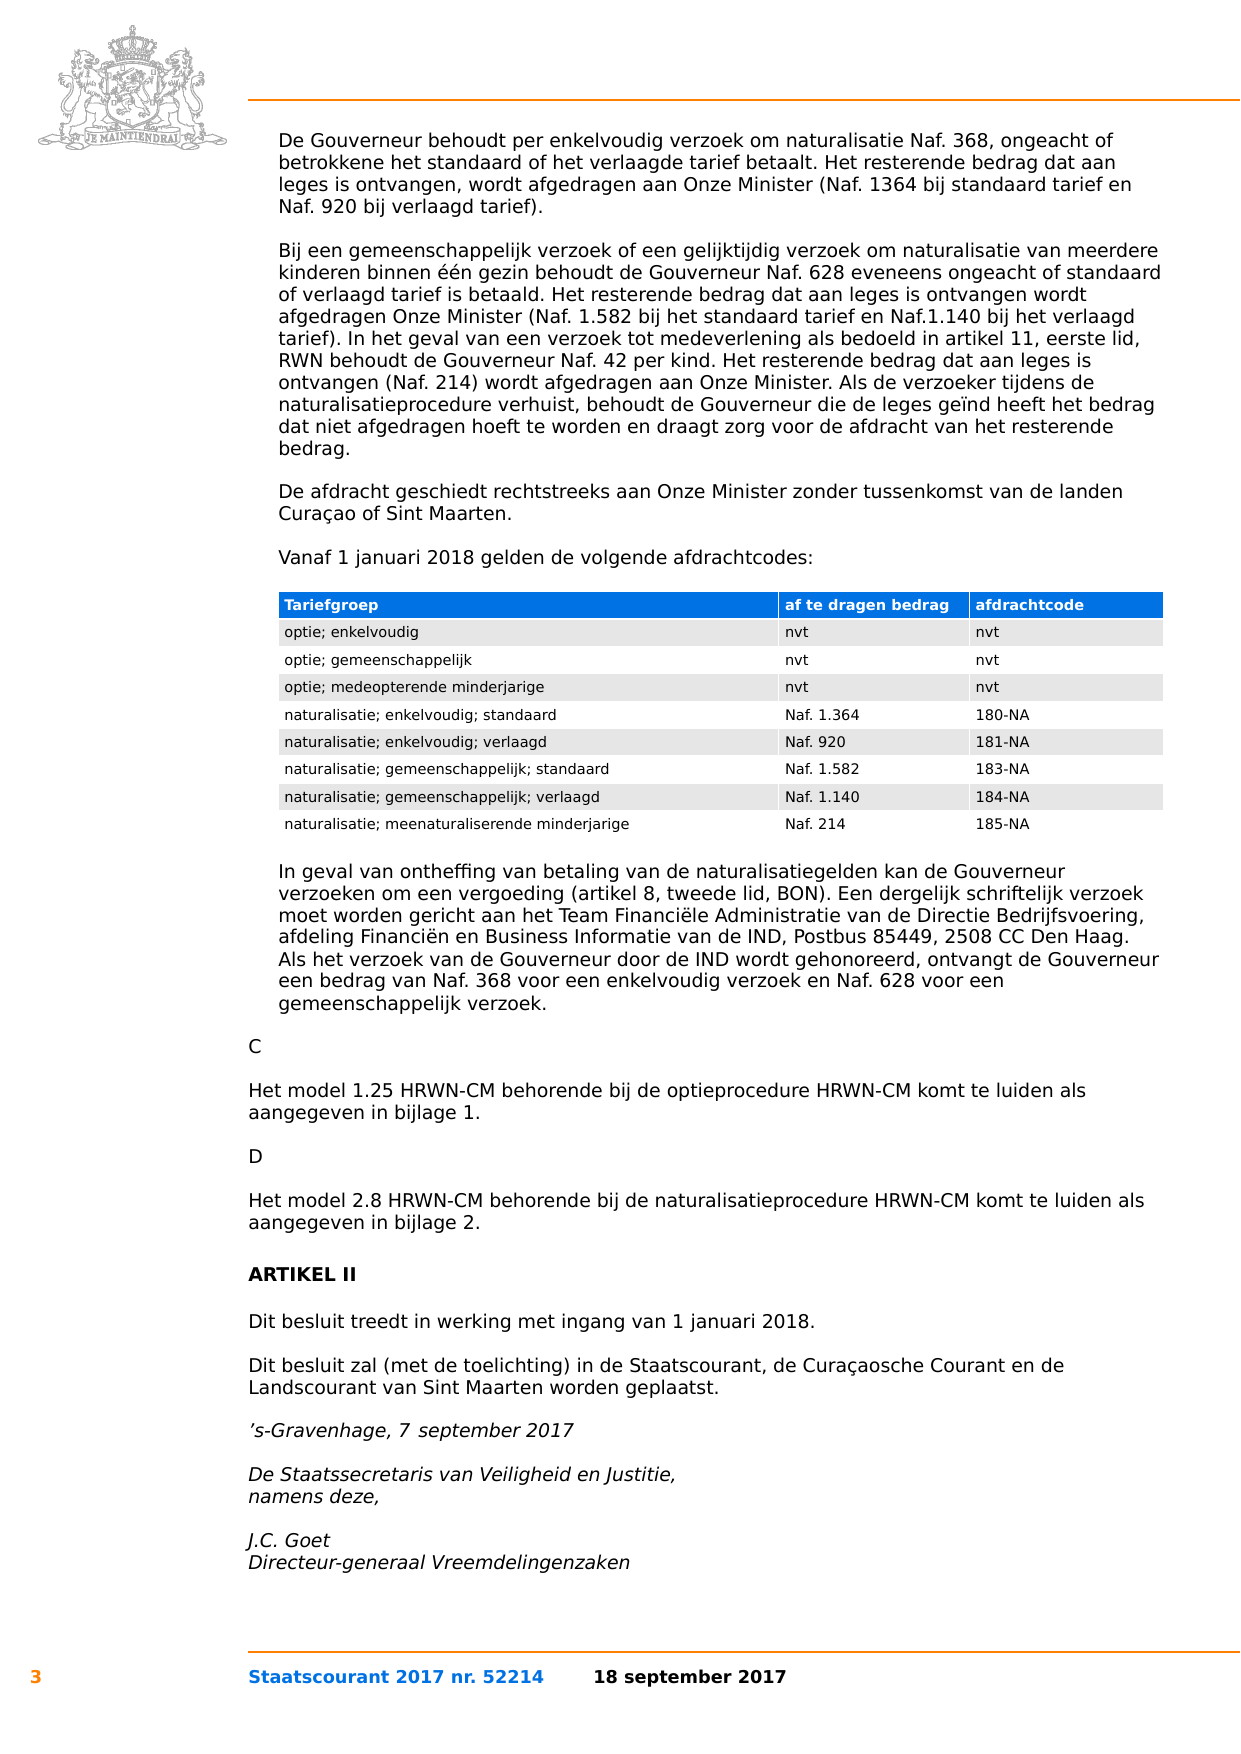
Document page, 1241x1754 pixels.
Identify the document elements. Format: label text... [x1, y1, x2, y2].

table_cell Naf. 1.140 [779, 784, 969, 810]
table_cell 184-NA [970, 784, 1163, 810]
table_cell nvt [779, 647, 969, 673]
table_cell naturalisatie; enkelvoudig; standaard [279, 702, 778, 728]
table_header Tariefgroep [279, 592, 778, 618]
text Vanaf 1 januari 2018 gelden de volgende afdrachtcodes: [278, 547, 1163, 569]
table_cell nvt [970, 647, 1163, 673]
table_cell optie; medeopterende minderjarige [279, 674, 778, 701]
table_cell 180-NA [970, 702, 1163, 728]
text Bij een gemeenschappelijk verzoek of een gelijktijdig verzoek om naturalisatie van meerdere kinderen binnen één gezin behoudt de Gouverneur Naf. 628 eveneens ongeacht of standaard of verlaagd tarief is betaald. Het resterende bedrag dat aan leges is ontvangen wordt afgedragen Onze Minister (Naf. 1.582 bij het standaard tarief en Naf.1.140 bij het verlaagd tarief). In het geval van een verzoek tot medeverlening als bedoeld in artikel 11, eerste lid, RWN behoudt de Gouverneur Naf. 42 per kind. Het resterende bedrag dat aan leges is ontvangen (Naf. 214) wordt afgedragen aan Onze Minister. Als de verzoeker tijdens de naturalisatieprocedure verhuist, behoudt de Gouverneur die de leges geïnd heeft het bedrag dat niet afgedragen hoeft te worden en draagt zorg voor de afdracht van het resterende bedrag. [278, 240, 1163, 459]
text D [248, 1146, 1163, 1168]
text Het model 1.25 HRWN-CM behorende bij de optieprocedure HRWN-CM komt te luiden als aangegeven in bijlage 1. [248, 1080, 1163, 1124]
text De Gouverneur behoudt per enkelvoudig verzoek om naturalisatie Naf. 368, ongeacht of betrokkene het standaard of het verlaagde tarief betaalt. Het resterende bedrag dat aan leges is ontvangen, wordt afgedragen aan Onze Minister (Naf. 1364 bij standaard tarief en Naf. 920 bij verlaagd tarief). [278, 130, 1163, 218]
text Het model 2.8 HRWN-CM behorende bij de naturalisatieprocedure HRWN-CM komt te luiden als aangegeven in bijlage 2. [248, 1190, 1163, 1234]
picture [38, 25, 227, 150]
table_cell naturalisatie; meenaturaliserende minderjarige [279, 811, 778, 838]
table_header af te dragen bedrag [779, 592, 969, 618]
table_cell naturalisatie; enkelvoudig; verlaagd [279, 729, 778, 755]
table_cell 185-NA [970, 811, 1163, 838]
table_cell naturalisatie; gemeenschappelijk; standaard [279, 756, 778, 783]
table_cell nvt [779, 620, 969, 646]
table_cell nvt [970, 674, 1163, 701]
table_header afdrachtcode [970, 592, 1163, 618]
table_cell nvt [970, 620, 1163, 646]
text ’s-Gravenhage, 7 september 2017 [248, 1420, 1163, 1442]
table_cell Naf. 1.364 [779, 702, 969, 728]
text Dit besluit zal (met de toelichting) in de Staatscourant, de Curaçaosche Courant en de Landscourant van Sint Maarten worden geplaatst. [248, 1354, 1163, 1398]
text De afdracht geschiedt rechtstreeks aan Onze Minister zonder tussenkomst van de landen Curaçao of Sint Maarten. [278, 481, 1163, 525]
table_cell optie; enkelvoudig [279, 620, 778, 646]
text C [248, 1036, 1163, 1058]
table_cell Naf. 1.582 [779, 756, 969, 783]
text De Staatssecretaris van Veiligheid en Justitie, namens deze, J.C. Goet Directeur-generaal Vreemdelingenzaken [248, 1464, 1163, 1574]
table_cell Naf. 920 [779, 729, 969, 755]
table_cell nvt [779, 674, 969, 701]
table_cell naturalisatie; gemeenschappelijk; verlaagd [279, 784, 778, 810]
table_cell 181-NA [970, 729, 1163, 755]
subtitle ARTIKEL II [248, 1264, 1163, 1286]
table_cell Naf. 214 [779, 811, 969, 838]
text Dit besluit treedt in werking met ingang van 1 januari 2018. [248, 1311, 1163, 1333]
table_cell optie; gemeenschappelijk [279, 647, 778, 673]
table_cell 183-NA [970, 756, 1163, 783]
text In geval van ontheffing van betaling van de naturalisatiegelden kan de Gouverneur verzoeken om een vergoeding (artikel 8, tweede lid, BON). Een dergelijk schriftelijk verzoek moet worden gericht aan het Team Financiële Administratie van de Directie Bedrijfsvoering, afdeling Financiën en Business Informatie van de IND, Postbus 85449, 2508 CC Den Haag. Als het verzoek van de Gouverneur door de IND wordt gehonoreerd, ontvangt de Gouverneur een bedrag van Naf. 368 voor een enkelvoudig verzoek en Naf. 628 voor een gemeenschappelijk verzoek. [278, 861, 1163, 1014]
